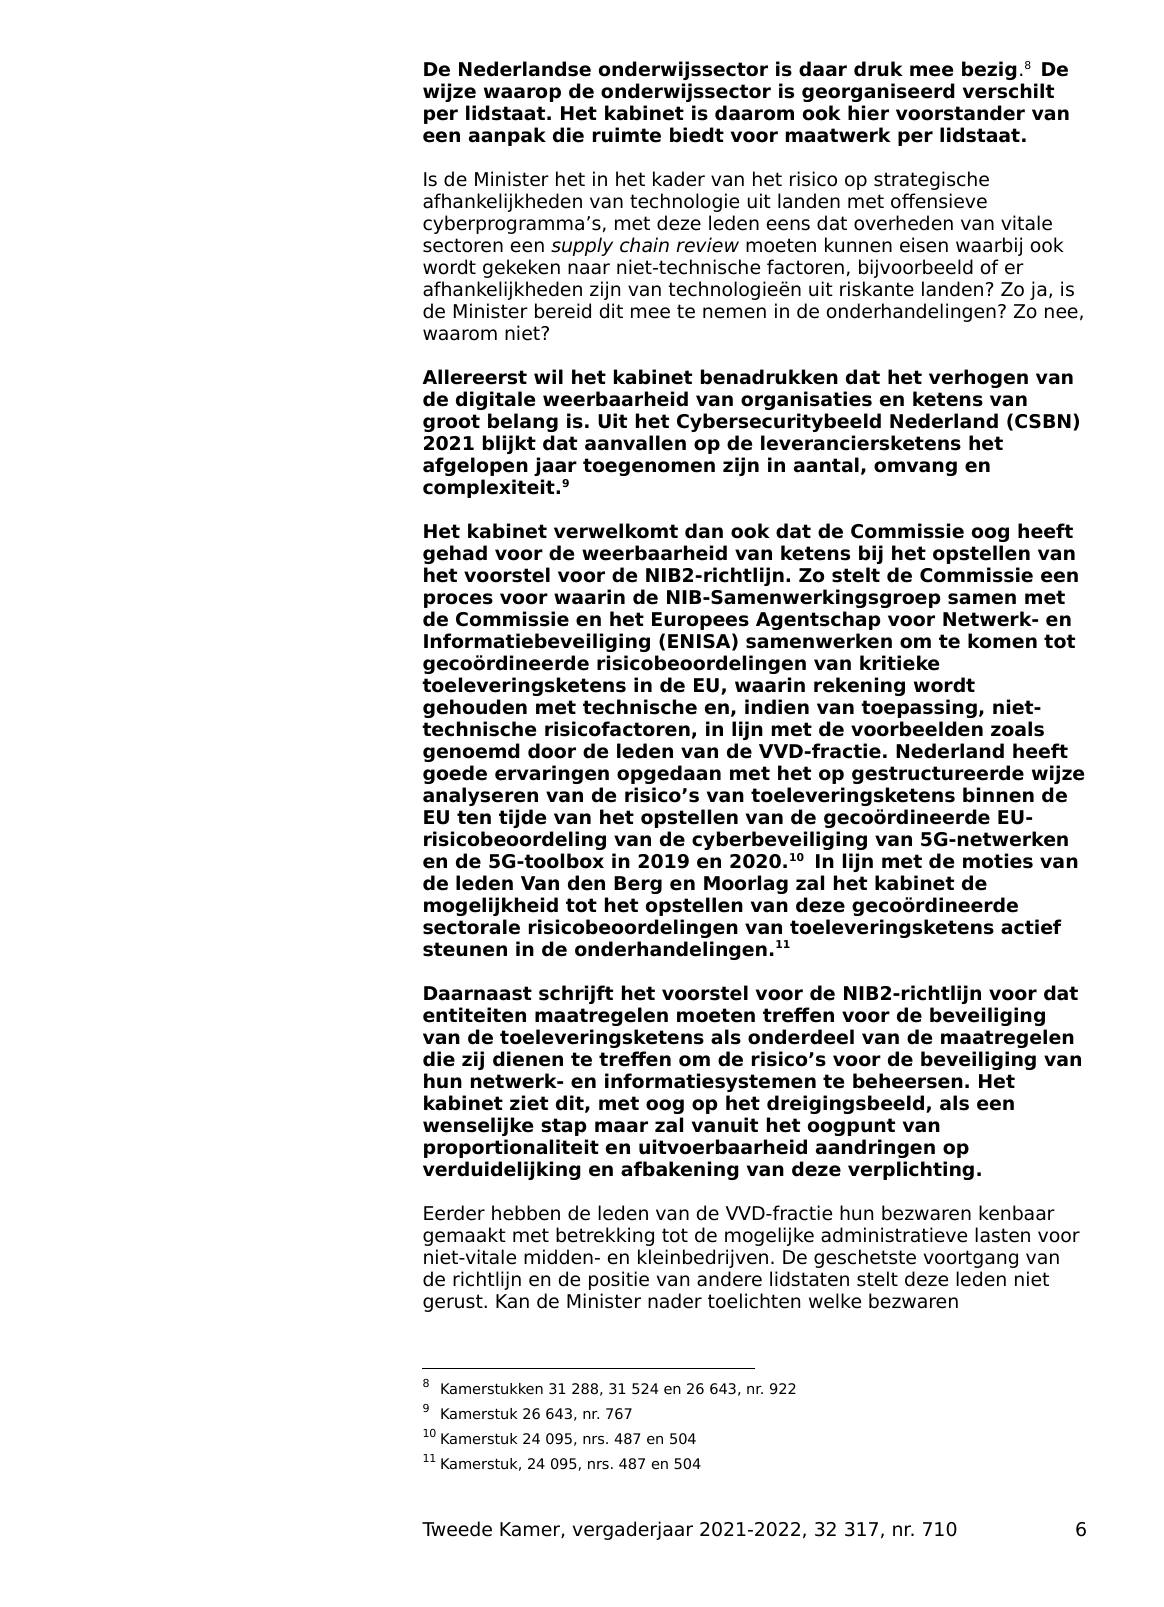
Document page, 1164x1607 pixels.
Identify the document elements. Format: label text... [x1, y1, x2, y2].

text Is de Minister het in het kader van het risico op strategische afhankelijkheden van technologie uit landen met offensieve cyberprogramma’s, met deze leden eens dat overheden van vitale sectoren een supply chain review moeten kunnen eisen waarbij ook wordt gekeken naar niet-technische factoren, bijvoorbeeld of er afhankelijkheden zijn van technologieën uit riskante landen? Zo ja, is de Minister bereid dit mee te nemen in de onderhandelingen? Zo nee, waarom niet? [422, 169, 1087, 345]
text Eerder hebben de leden van de VVD-fractie hun bezwaren kenbaar gemaakt met betrekking tot de mogelijke administratieve lasten voor niet-vitale midden- en kleinbedrijven. De geschetste voortgang van de richtlijn en de positie van andere lidstaten stelt deze leden niet gerust. Kan de Minister nader toelichten welke bezwaren [422, 1203, 1087, 1313]
text Kamerstuk 24 095, nrs. 487 en 504 [422, 1427, 1087, 1449]
text Kamerstuk 26 643, nr. 767 [422, 1402, 1087, 1424]
text Kamerstuk, 24 095, nrs. 487 en 504 [422, 1452, 1087, 1474]
text Daarnaast schrijft het voorstel voor de NIB2-richtlijn voor dat entiteiten maatregelen moeten treffen voor de beveiliging van de toeleveringsketens als onderdeel van de maatregelen die zij dienen te treffen om de risico’s voor de beveiliging van hun netwerk- en informatiesystemen te beheersen. Het kabinet ziet dit, met oog op het dreigingsbeeld, als een wenselijke stap maar zal vanuit het oogpunt van proportionaliteit en uitvoerbaarheid aandringen op verduidelijking en afbakening van deze verplichting. [422, 983, 1087, 1181]
text Allereerst wil het kabinet benadrukken dat het verhogen van de digitale weerbaarheid van organisaties en ketens van groot belang is. Uit het Cybersecuritybeeld Nederland (CSBN) 2021 blijkt dat aanvallen op de leveranciersketens het afgelopen jaar toegenomen zijn in aantal, omvang en complexiteit. [422, 367, 1087, 499]
text De Nederlandse onderwijssector is daar druk mee bezig. De wijze waarop de onderwijssector is georganiseerd verschilt per lidstaat. Het kabinet is daarom ook hier voorstander van een aanpak die ruimte biedt voor maatwerk per lidstaat. [422, 59, 1087, 147]
text Het kabinet verwelkomt dan ook dat de Commissie oog heeft gehad voor de weerbaarheid van ketens bij het opstellen van het voorstel voor de NIB2-richtlijn. Zo stelt de Commissie een proces voor waarin de NIB-Samenwerkingsgroep samen met de Commissie en het Europees Agentschap voor Netwerk- en Informatiebeveiliging (ENISA) samenwerken om te komen tot gecoördineerde risicobeoordelingen van kritieke toeleveringsketens in de EU, waarin rekening wordt gehouden met technische en, indien van toepassing, niet-technische risicofactoren, in lijn met de voorbeelden zoals genoemd door de leden van de VVD-fractie. Nederland heeft goede ervaringen opgedaan met het op gestructureerde wijze analyseren van de risico’s van toeleveringsketens binnen de EU ten tijde van het opstellen van de gecoördineerde EU-risicobeoordeling van de cyberbeveiliging van 5G-netwerken en de 5G-toolbox in 2019 en 2020. In lijn met de moties van de leden Van den Berg en Moorlag zal het kabinet de mogelijkheid tot het opstellen van deze gecoördineerde sectorale risicobeoordelingen van toeleveringsketens actief steunen in de onderhandelingen. [422, 521, 1087, 961]
text Kamerstukken 31 288, 31 524 en 26 643, nr. 922 [422, 1377, 1087, 1399]
